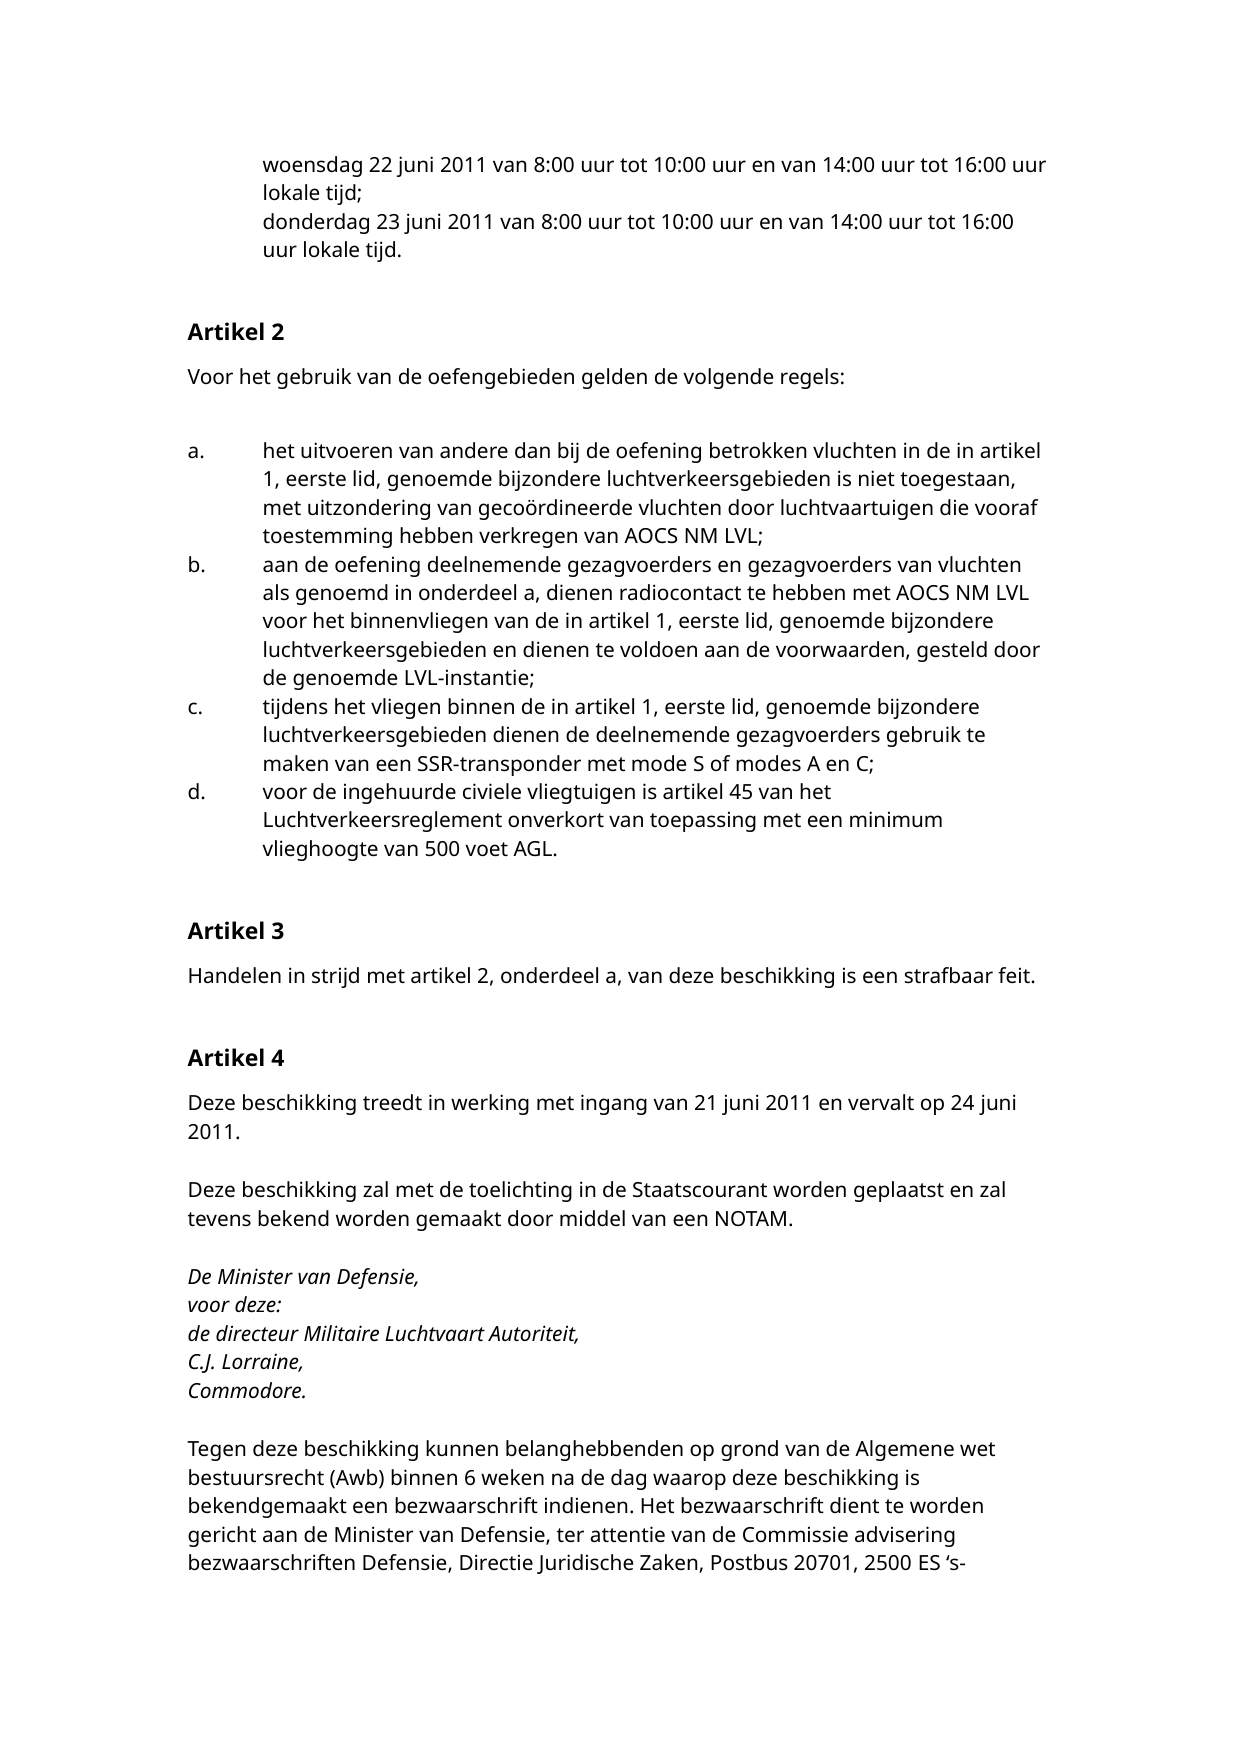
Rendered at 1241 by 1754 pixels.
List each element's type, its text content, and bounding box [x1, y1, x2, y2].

text Deze beschikking zal met de toelichting in de Staatscourant worden geplaatst en zal tevens bekend worden gemaakt door middel van een NOTAM. [187, 1175, 1053, 1232]
subtitle Artikel 3 [187, 915, 1053, 946]
list het uitvoeren van andere dan bij de oefening betrokken vluchten in de in artikel 1, eerste lid, genoemde bijzondere luchtverkeersgebieden is niet toegestaan, met uitzondering van gecoördineerde vluchten door luchtvaartuigen die vooraf toestemming hebben verkregen van AOCS NM LVL; [187, 436, 1053, 550]
list aan de oefening deelnemende gezagvoerders en gezagvoerders van vluchten als genoemd in onderdeel a, dienen radiocontact te hebben met AOCS NM LVL voor het binnenvliegen van de in artikel 1, eerste lid, genoemde bijzondere luchtverkeersgebieden en dienen te voldoen aan de voorwaarden, gesteld door de genoemde LVL-instantie; [187, 550, 1053, 692]
list woensdag 22 juni 2011 van 8:00 uur tot 10:00 uur en van 14:00 uur tot 16:00 uur lokale tijd; [187, 150, 1053, 207]
text De Minister van Defensie, [187, 1262, 1053, 1291]
list voor de ingehuurde civiele vliegtuigen is artikel 45 van het Luchtverkeersreglement onverkort van toepassing met een minimum vlieghoogte van 500 voet AGL. [187, 777, 1053, 862]
text Voor het gebruik van de oefengebieden gelden de volgende regels: [187, 362, 1053, 391]
text de directeur Militaire Luchtvaart Autoriteit, [187, 1319, 1053, 1347]
list donderdag 23 juni 2011 van 8:00 uur tot 10:00 uur en van 14:00 uur tot 16:00 uur lokale tijd. [187, 207, 1053, 264]
text voor deze: [187, 1291, 1053, 1319]
text Handelen in strijd met artikel 2, onderdeel a, van deze beschikking is een strafbaar feit. [187, 961, 1053, 990]
text Commodore. [187, 1376, 1053, 1404]
list tijdens het vliegen binnen de in artikel 1, eerste lid, genoemde bijzondere luchtverkeersgebieden dienen de deelnemende gezagvoerders gebruik te maken van een SSR-transponder met mode S of modes A en C; [187, 692, 1053, 777]
text C.J. Lorraine, [187, 1347, 1053, 1376]
subtitle Artikel 4 [187, 1042, 1053, 1073]
text Tegen deze beschikking kunnen belanghebbenden op grond van de Algemene wet bestuursrecht (Awb) binnen 6 weken na de dag waarop deze beschikking is bekendgemaakt een bezwaarschrift indienen. Het bezwaarschrift dient te worden gericht aan de Minister van Defensie, ter attentie van de Commissie advisering bezwaarschriften Defensie, Directie Juridische Zaken, Postbus 20701, 2500 ES ‘s- [187, 1434, 1053, 1577]
subtitle Artikel 2 [187, 316, 1053, 347]
text Deze beschikking treedt in werking met ingang van 21 juni 2011 en vervalt op 24 juni 2011. [187, 1088, 1053, 1145]
